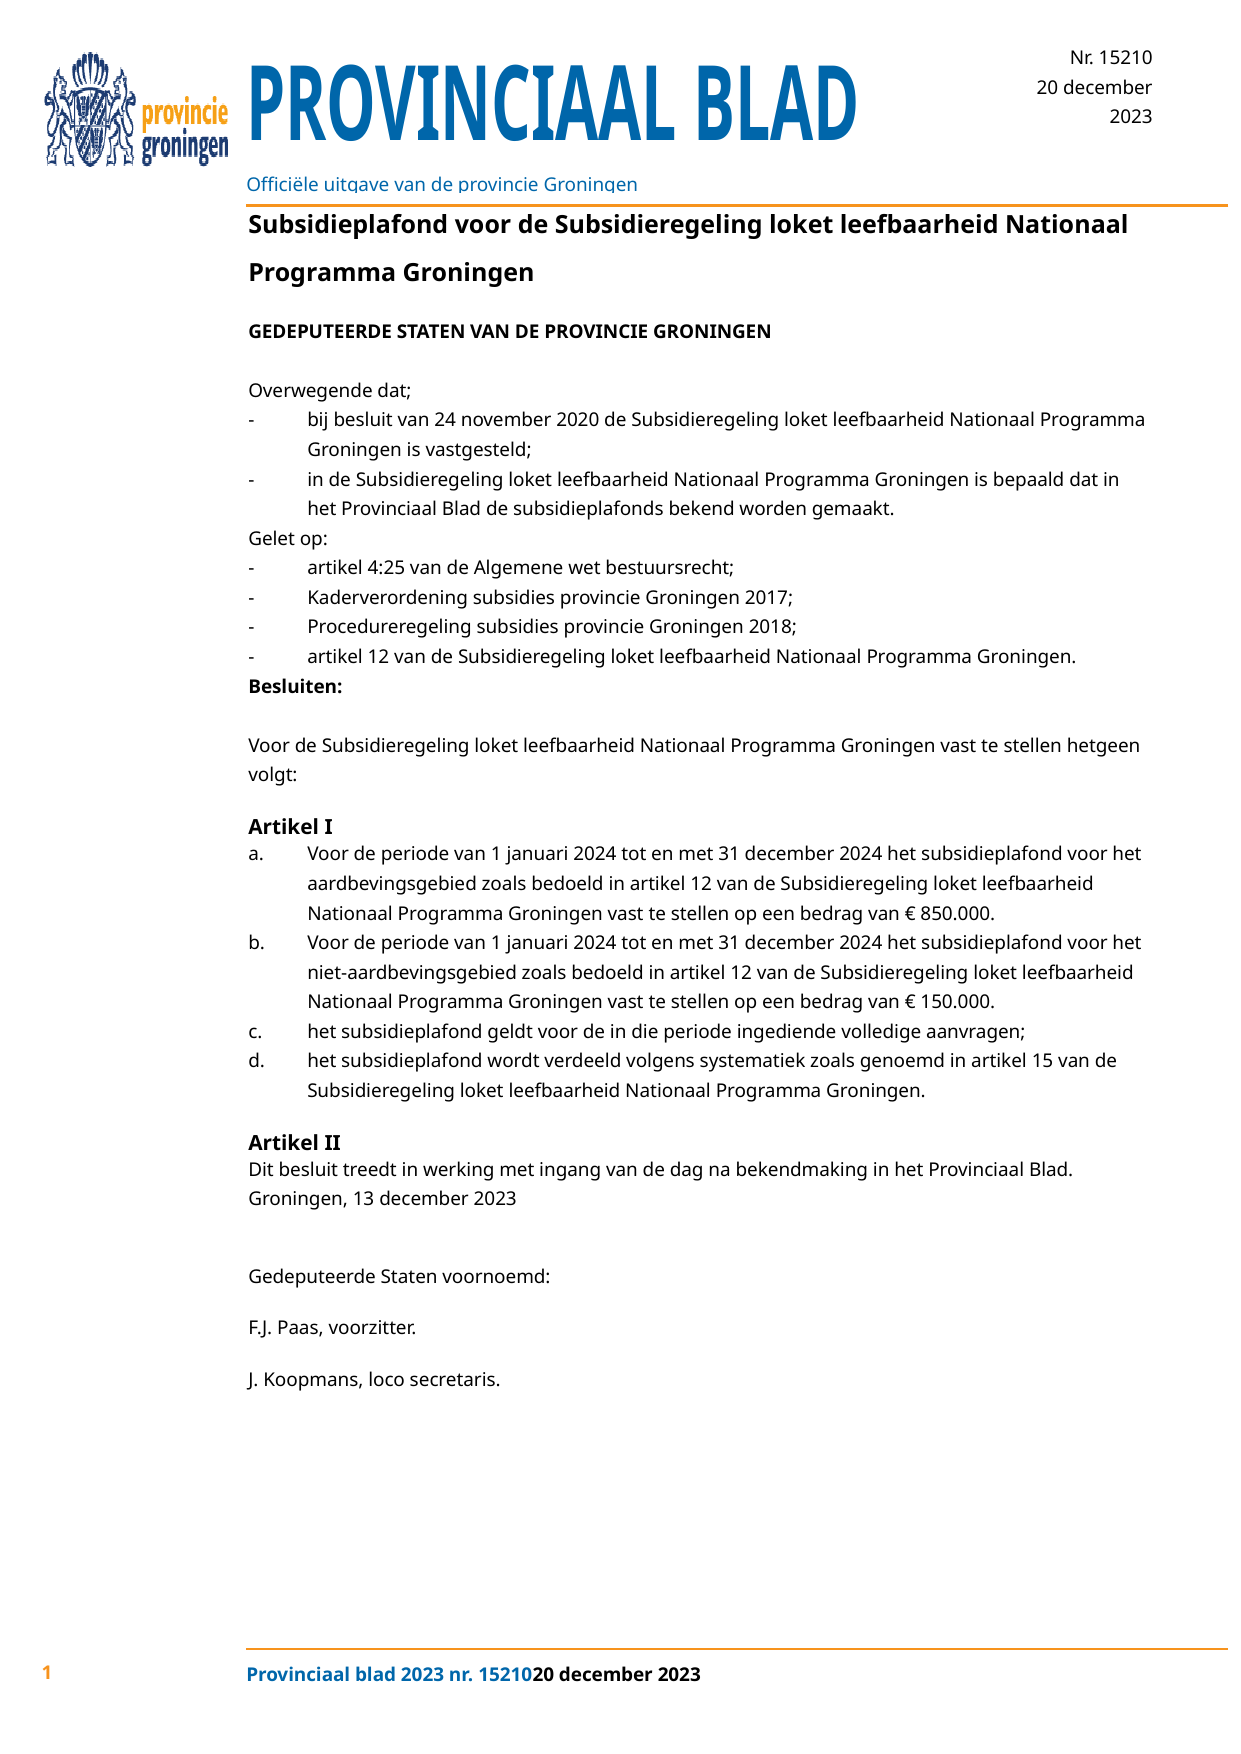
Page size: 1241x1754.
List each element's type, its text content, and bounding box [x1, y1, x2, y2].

list Kaderverordening subsidies provincie Groningen 2017; [248, 584, 1152, 610]
text Subsidieplafond voor de Subsidieregeling loket leefbaarheid Nationaal Programma Groningen [248, 207, 1152, 288]
text Besluiten: [248, 673, 1152, 699]
list Procedureregeling subsidies provincie Groningen 2018; [248, 614, 1152, 639]
text Artikel I [248, 812, 1152, 841]
picture [41, 47, 231, 172]
list in de Subsidieregeling loket leefbaarheid Nationaal Programma Groningen is bepaald dat in het Provinciaal Blad de subsidieplafonds bekend worden gemaakt. [248, 466, 1152, 521]
list artikel 4:25 van de Algemene wet bestuursrecht; [248, 554, 1152, 580]
text Gedeputeerde Staten voornoemd: [248, 1263, 1152, 1288]
list artikel 12 van de Subsidieregeling loket leefbaarheid Nationaal Programma Groningen. [248, 643, 1152, 669]
text Artikel II [248, 1128, 1152, 1156]
list bij besluit van 24 november 2020 de Subsidieregeling loket leefbaarheid Nationaal Programma Groningen is vastgesteld; [248, 407, 1152, 462]
text J. Koopmans, loco secretaris. [248, 1366, 1152, 1391]
text GEDEPUTEERDE STATEN VAN DE PROVINCIE GRONINGEN [248, 318, 1152, 344]
text F.J. Paas, voorzitter. [248, 1314, 1152, 1340]
text Gelet op: [248, 525, 1152, 551]
list het subsidieplafond geldt voor de in die periode ingediende volledige aanvragen; [248, 1018, 1152, 1044]
text Dit besluit treedt in werking met ingang van de dag na bekendmaking in het Provinciaal Blad. [248, 1156, 1152, 1182]
text Voor de Subsidieregeling loket leefbaarheid Nationaal Programma Groningen vast te stellen hetgeen volgt: [248, 732, 1152, 787]
list Voor de periode van 1 januari 2024 tot en met 31 december 2024 het subsidieplafond voor het aardbevingsgebied zoals bedoeld in artikel 12 van de Subsidieregeling loket leefbaarheid Nationaal Programma Groningen vast te stellen op een bedrag van € 850.000. [248, 841, 1152, 925]
text Overwegende dat; [248, 377, 1152, 403]
text Groningen, 13 december 2023 [248, 1186, 1152, 1211]
list het subsidieplafond wordt verdeeld volgens systematiek zoals genoemd in artikel 15 van de Subsidieregeling loket leefbaarheid Nationaal Programma Groningen. [248, 1048, 1152, 1103]
list Voor de periode van 1 januari 2024 tot en met 31 december 2024 het subsidieplafond voor het niet-aardbevingsgebied zoals bedoeld in artikel 12 van de Subsidieregeling loket leefbaarheid Nationaal Programma Groningen vast te stellen op een bedrag van € 150.000. [248, 929, 1152, 1014]
